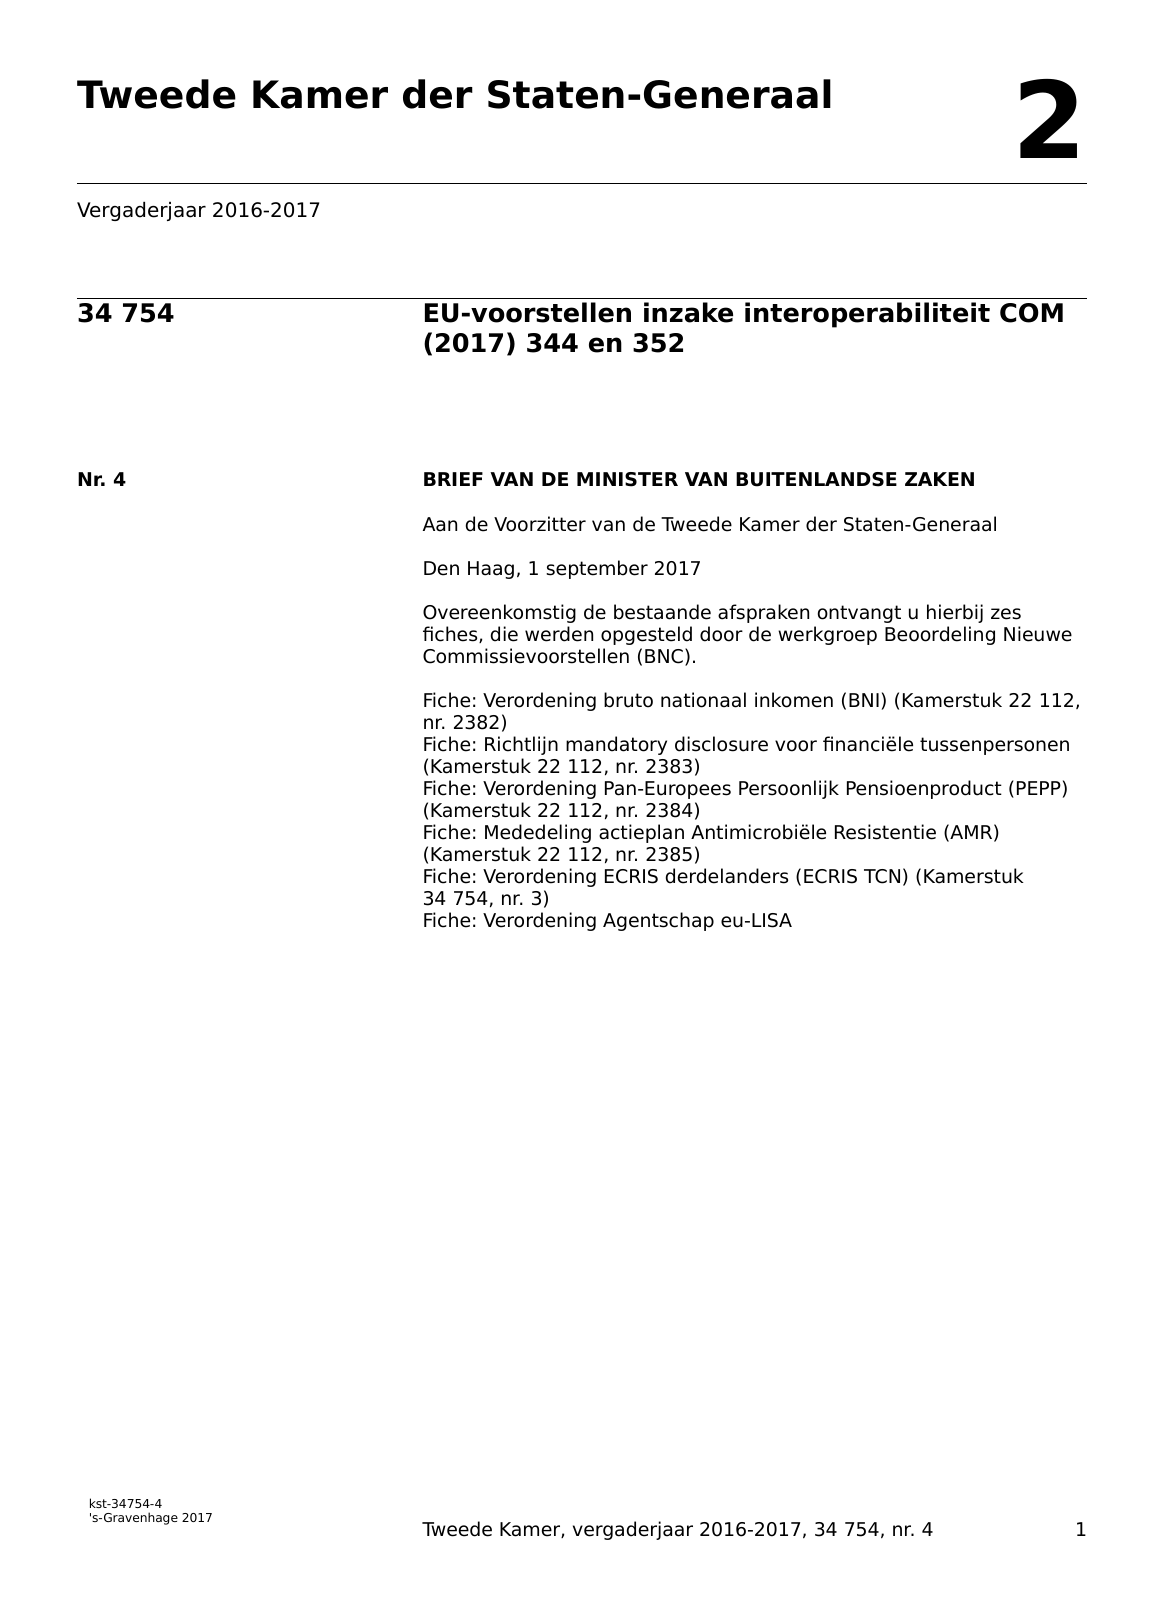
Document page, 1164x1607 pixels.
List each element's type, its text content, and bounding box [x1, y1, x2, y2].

subtitle 34 754 EU-voorstellen inzake interoperabiliteit COM (2017) 344 en 352 [77, 299, 1087, 358]
text Fiche: Mededeling actieplan Antimicrobiële Resistentie (AMR) (Kamerstuk 22 112, nr. 2385) [422, 822, 1087, 866]
table_cell Vergaderjaar 2016-2017 [77, 184, 1087, 298]
text Fiche: Verordening Agentschap eu-LISA [422, 910, 1087, 932]
text Aan de Voorzitter van de Tweede Kamer der Staten-Generaal [422, 513, 1087, 536]
text kst-34754-4 [88, 1497, 323, 1511]
text Fiche: Richtlijn mandatory disclosure voor financiële tussenpersonen (Kamerstuk 22 112, nr. 2383) [422, 734, 1087, 778]
text Overeenkomstig de bestaande afspraken ontvangt u hierbij zes fiches, die werden opgesteld door de werkgroep Beoordeling Nieuwe Commissievoorstellen (BNC). [422, 602, 1087, 668]
subtitle Nr. 4 BRIEF VAN DE MINISTER VAN BUITENLANDSE ZAKEN [77, 469, 1087, 491]
table_header 2 [886, 59, 1087, 183]
text Den Haag, 1 september 2017 [422, 558, 1087, 580]
text 's-Gravenhage 2017 [88, 1511, 323, 1525]
text Fiche: Verordening bruto nationaal inkomen (BNI) (Kamerstuk 22 112, nr. 2382) [422, 690, 1087, 734]
table_header Tweede Kamer der Staten-Generaal [77, 59, 886, 183]
text Fiche: Verordening ECRIS derdelanders (ECRIS TCN) (Kamerstuk 34 754, nr. 3) [422, 866, 1087, 910]
text Fiche: Verordening Pan-Europees Persoonlijk Pensioenproduct (PEPP) (Kamerstuk 22 112, nr. 2384) [422, 778, 1087, 822]
